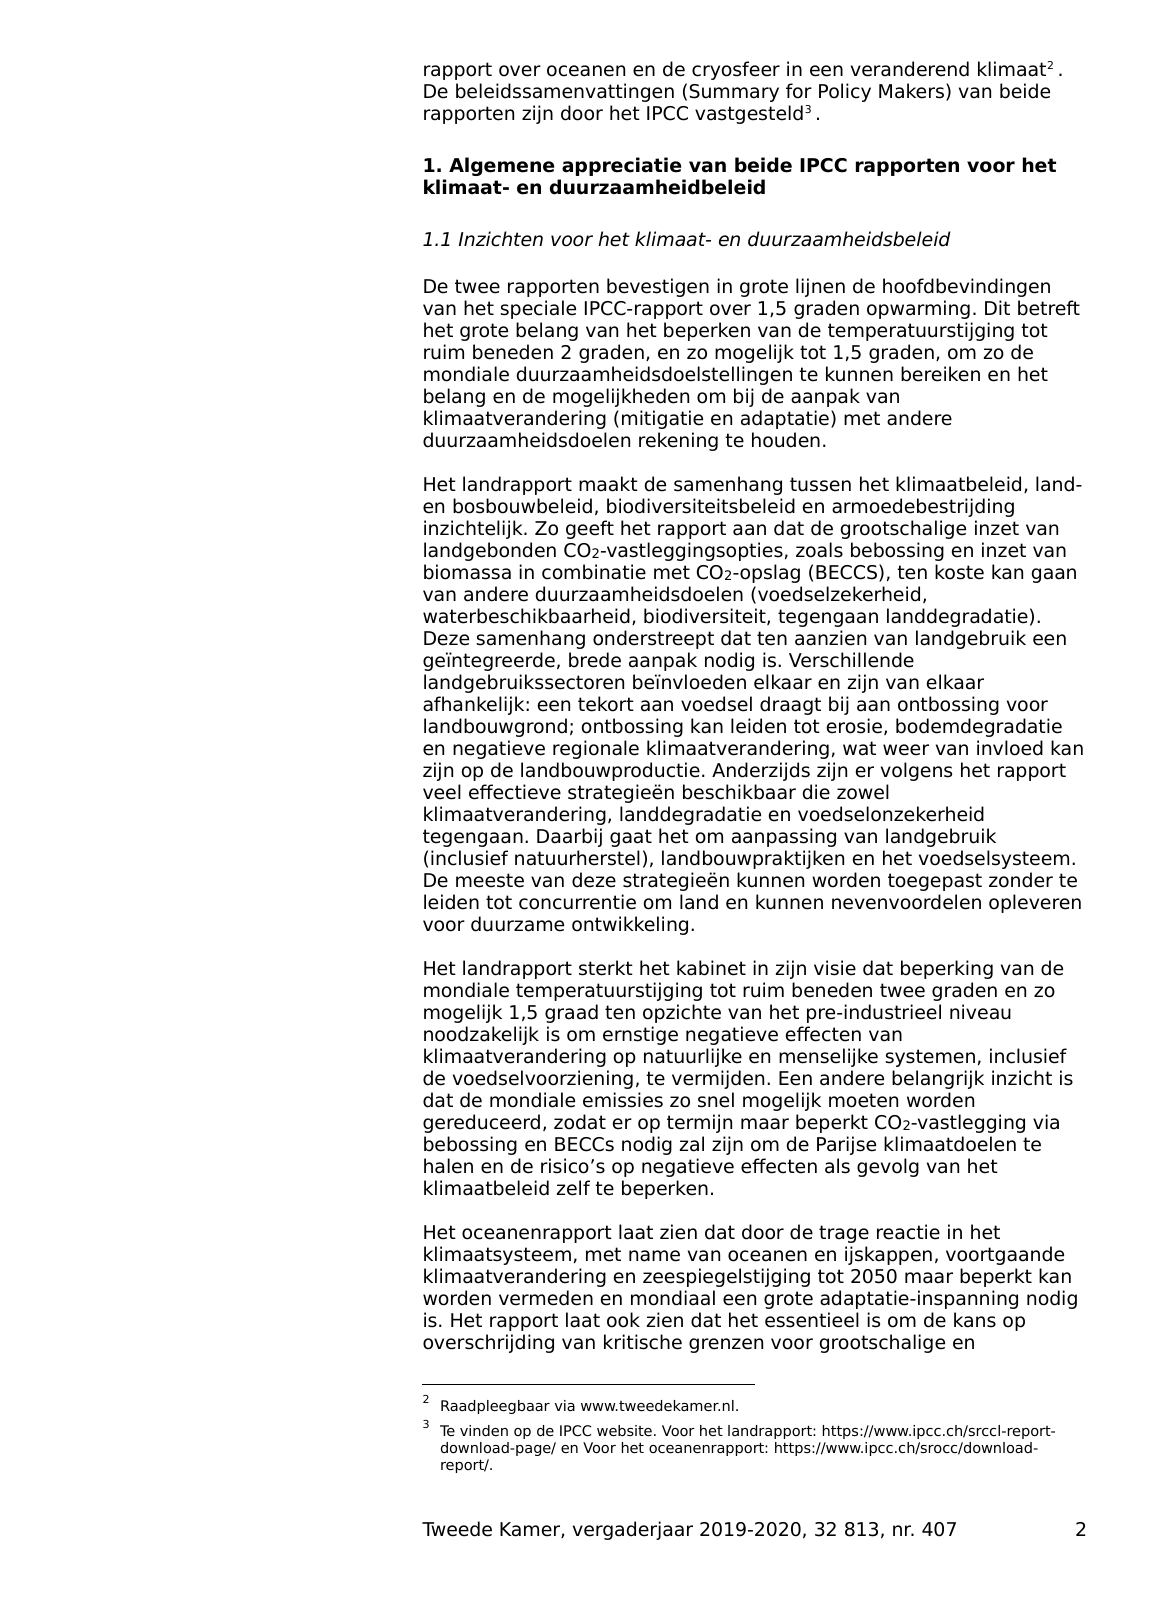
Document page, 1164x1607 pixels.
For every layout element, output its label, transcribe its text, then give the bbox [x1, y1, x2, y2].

text rapport over oceanen en de cryosfeer in een veranderend klimaat. De beleidssamenvattingen (Summary for Policy Makers) van beide rapporten zijn door het IPCC vastgesteld. [422, 59, 1087, 125]
text Te vinden op de IPCC website. Voor het landrapport: https://www.ipcc.ch/srccl-report-download-page/ en Voor het oceanenrapport: https://www.ipcc.ch/srocc/download-report/. [422, 1418, 1087, 1474]
text Het landrapport sterkt het kabinet in zijn visie dat beperking van de mondiale temperatuurstijging tot ruim beneden twee graden en zo mogelijk 1,5 graad ten opzichte van het pre-industrieel niveau noodzakelijk is om ernstige negatieve effecten van klimaatverandering op natuurlijke en menselijke systemen, inclusief de voedselvoorziening, te vermijden. Een andere belangrijk inzicht is dat de mondiale emissies zo snel mogelijk moeten worden gereduceerd, zodat er op termijn maar beperkt CO2-vastlegging via bebossing en BECCs nodig zal zijn om de Parijse klimaatdoelen te halen en de risico’s op negatieve effecten als gevolg van het klimaatbeleid zelf te beperken. [422, 958, 1087, 1199]
text Raadpleegbaar via www.tweedekamer.nl. [422, 1393, 1087, 1416]
subtitle 1.1 Inzichten voor het klimaat- en duurzaamheidsbeleid [422, 229, 1087, 251]
subtitle 1. Algemene appreciatie van beide IPCC rapporten voor het klimaat- en duurzaamheidbeleid [422, 155, 1087, 199]
text De twee rapporten bevestigen in grote lijnen de hoofdbevindingen van het speciale IPCC-rapport over 1,5 graden opwarming. Dit betreft het grote belang van het beperken van de temperatuurstijging tot ruim beneden 2 graden, en zo mogelijk tot 1,5 graden, om zo de mondiale duurzaamheidsdoelstellingen te kunnen bereiken en het belang en de mogelijkheden om bij de aanpak van klimaatverandering (mitigatie en adaptatie) met andere duurzaamheidsdoelen rekening te houden. [422, 276, 1087, 452]
text Het landrapport maakt de samenhang tussen het klimaatbeleid, land- en bosbouwbeleid, biodiversiteitsbeleid en armoedebestrijding inzichtelijk. Zo geeft het rapport aan dat de grootschalige inzet van landgebonden CO2-vastleggingsopties, zoals bebossing en inzet van biomassa in combinatie met CO2-opslag (BECCS), ten koste kan gaan van andere duurzaamheidsdoelen (voedselzekerheid, waterbeschikbaarheid, biodiversiteit, tegengaan landdegradatie). Deze samenhang onderstreept dat ten aanzien van landgebruik een geïntegreerde, brede aanpak nodig is. Verschillende landgebruikssectoren beïnvloeden elkaar en zijn van elkaar afhankelijk: een tekort aan voedsel draagt bij aan ontbossing voor landbouwgrond; ontbossing kan leiden tot erosie, bodemdegradatie en negatieve regionale klimaatverandering, wat weer van invloed kan zijn op de landbouwproductie. Anderzijds zijn er volgens het rapport veel effectieve strategieën beschikbaar die zowel klimaatverandering, landdegradatie en voedselonzekerheid tegengaan. Daarbij gaat het om aanpassing van landgebruik (inclusief natuurherstel), landbouwpraktijken en het voedselsysteem. De meeste van deze strategieën kunnen worden toegepast zonder te leiden tot concurrentie om land en kunnen nevenvoordelen opleveren voor duurzame ontwikkeling. [422, 474, 1087, 936]
text Het oceanenrapport laat zien dat door de trage reactie in het klimaatsysteem, met name van oceanen en ijskappen, voortgaande klimaatverandering en zeespiegelstijging tot 2050 maar beperkt kan worden vermeden en mondiaal een grote adaptatie-inspanning nodig is. Het rapport laat ook zien dat het essentieel is om de kans op overschrijding van kritische grenzen voor grootschalige en [422, 1222, 1087, 1353]
